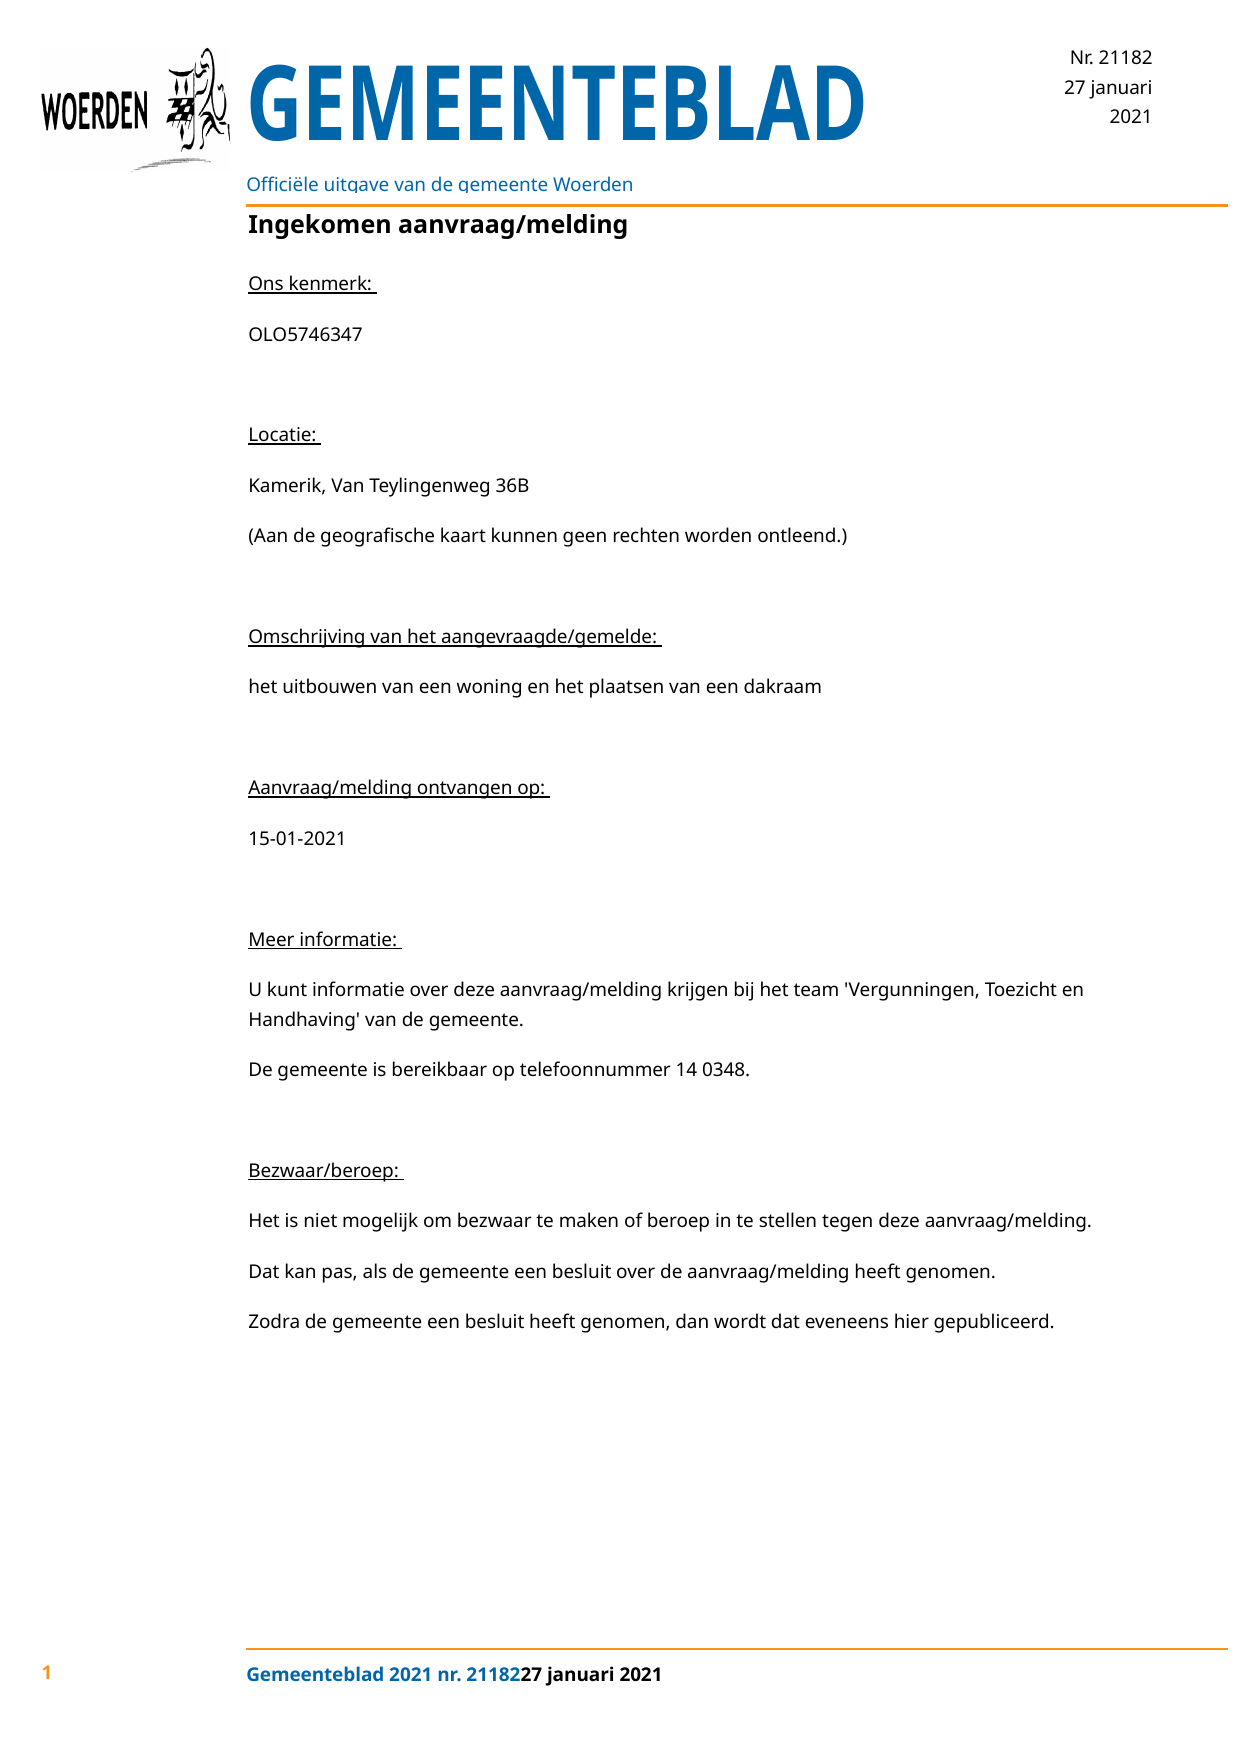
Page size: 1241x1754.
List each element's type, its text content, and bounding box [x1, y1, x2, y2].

text Kamerik, Van Teylingenweg 36B [248, 472, 1152, 498]
text Het is niet mogelijk om bezwaar te maken of beroep in te stellen tegen deze aanvraag/melding. [248, 1207, 1152, 1233]
text U kunt informatie over deze aanvraag/melding krijgen bij het team 'Vergunningen, Toezicht en Handhaving' van de gemeente. [248, 976, 1152, 1031]
text De gemeente is bereikbaar op telefoonnummer 14 0348. [248, 1056, 1152, 1082]
text Meer informatie: [248, 926, 1152, 951]
text OLO5746347 [248, 321, 1152, 346]
picture [41, 47, 231, 172]
text Zodra de gemeente een besluit heeft genomen, dan wordt dat eveneens hier gepubliceerd. [248, 1308, 1152, 1334]
text Locatie: [248, 422, 1152, 447]
text Ingekomen aanvraag/melding [248, 207, 1152, 241]
text 15-01-2021 [248, 825, 1152, 851]
text het uitbouwen van een woning en het plaatsen van een dakraam [248, 674, 1152, 699]
text Ons kenmerk: [248, 270, 1152, 296]
text Aanvraag/melding ontvangen op: [248, 774, 1152, 800]
text Bezwaar/beroep: [248, 1157, 1152, 1183]
text (Aan de geografische kaart kunnen geen rechten worden ontleend.) [248, 522, 1152, 548]
text Omschrijving van het aangevraagde/gemelde: [248, 623, 1152, 649]
text Dat kan pas, als de gemeente een besluit over de aanvraag/melding heeft genomen. [248, 1258, 1152, 1283]
